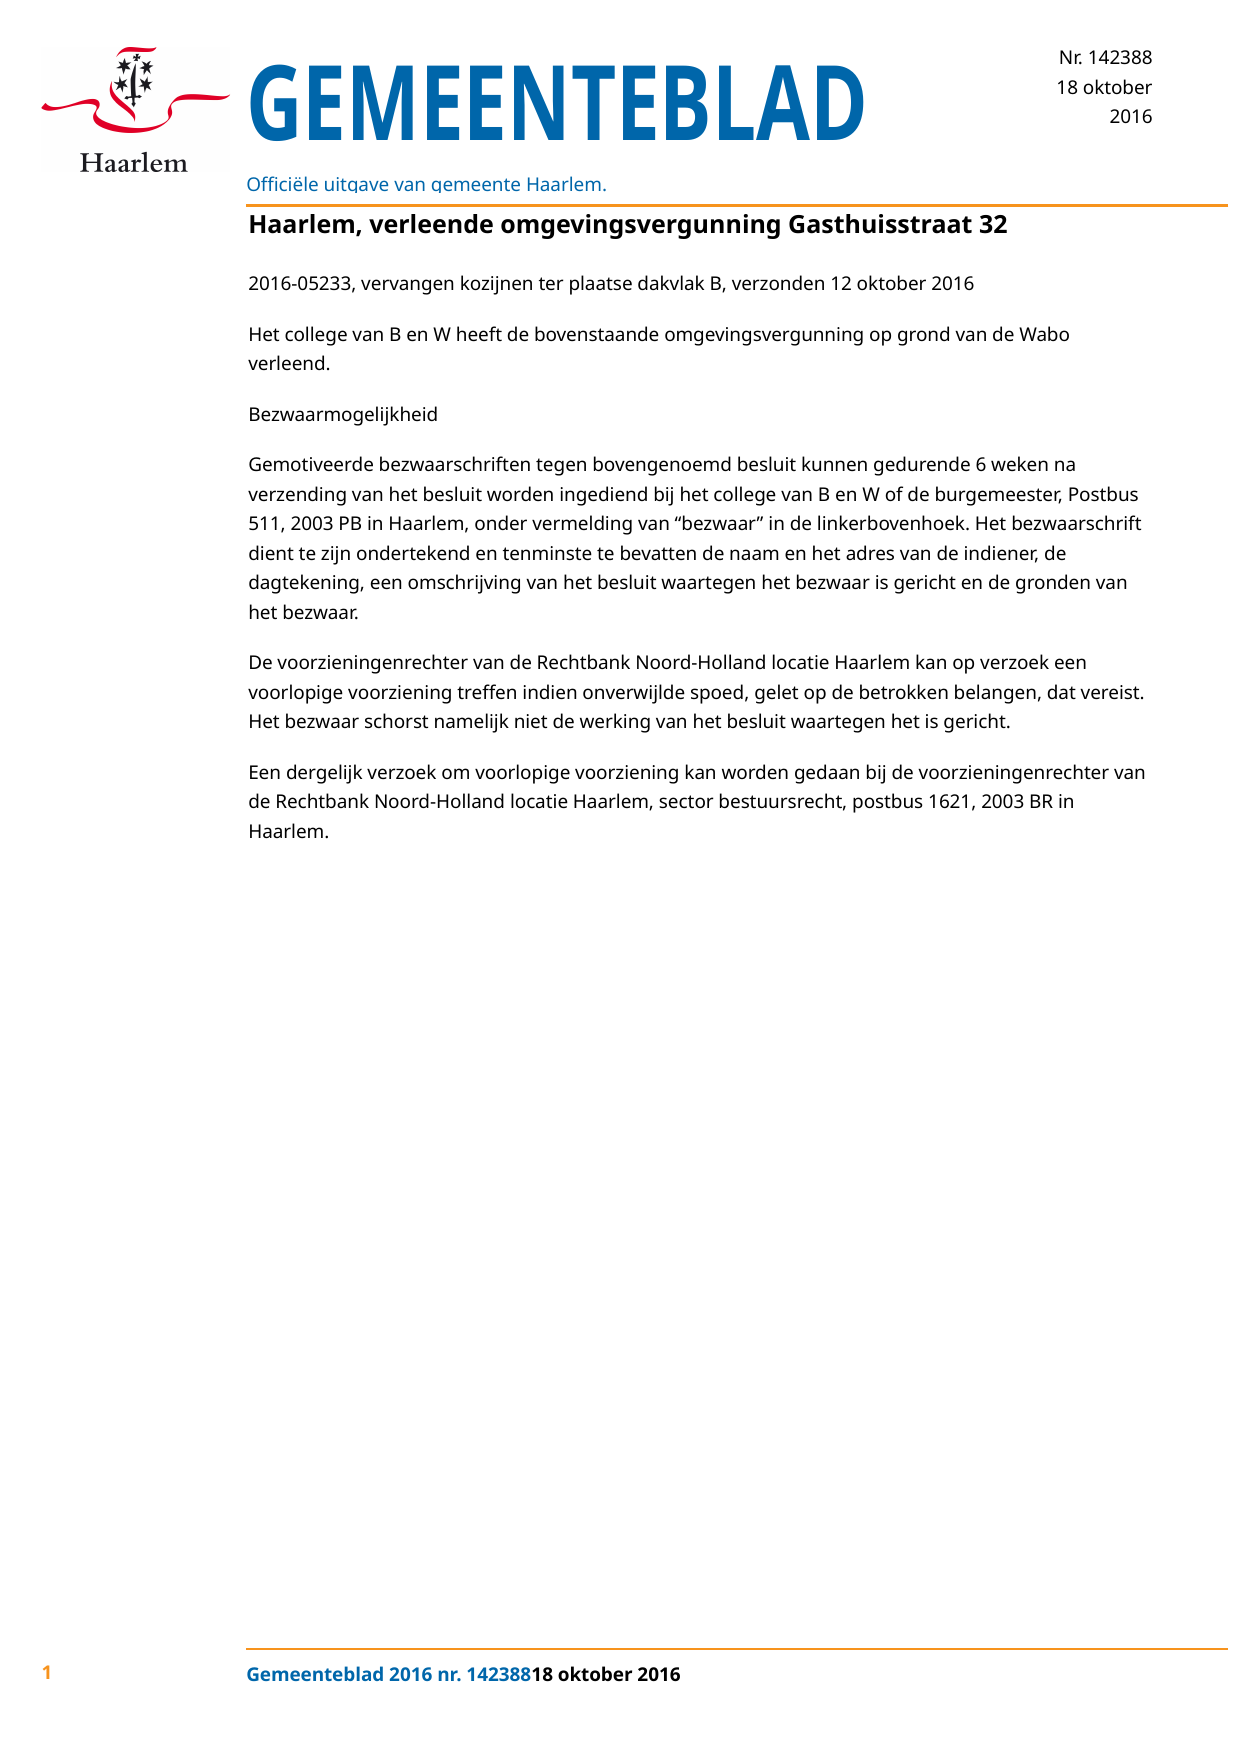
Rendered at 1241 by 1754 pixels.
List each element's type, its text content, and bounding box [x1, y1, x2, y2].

text Haarlem, verleende omgevingsvergunning Gasthuisstraat 32 [248, 207, 1152, 241]
text Gemotiveerde bezwaarschriften tegen bovengenoemd besluit kunnen gedurende 6 weken na verzending van het besluit worden ingediend bij het college van B en W of de burgemeester, Postbus 511, 2003 PB in Haarlem, onder vermelding van “bezwaar” in de linkerbovenhoek. Het bezwaarschrift dient te zijn ondertekend en tenminste te bevatten de naam en het adres van de indiener, de dagtekening, een omschrijving van het besluit waartegen het bezwaar is gericht en de gronden van het bezwaar. [248, 451, 1152, 625]
text De voorzieningenrechter van de Rechtbank Noord-Holland locatie Haarlem kan op verzoek een voorlopige voorziening treffen indien onverwijlde spoed, gelet op de betrokken belangen, dat vereist. Het bezwaar schorst namelijk niet de werking van het besluit waartegen het is gericht. [248, 649, 1152, 734]
text Het college van B en W heeft de bovenstaande omgevingsvergunning op grond van de Wabo verleend. [248, 321, 1152, 376]
text Bezwaarmogelijkheid [248, 401, 1152, 426]
text Een dergelijk verzoek om voorlopige voorziening kan worden gedaan bij de voorzieningenrechter van de Rechtbank Noord-Holland locatie Haarlem, sector bestuursrecht, postbus 1621, 2003 BR in Haarlem. [248, 759, 1152, 844]
picture [41, 47, 231, 172]
text 2016-05233, vervangen kozijnen ter plaatse dakvlak B, verzonden 12 oktober 2016 [248, 270, 1152, 296]
